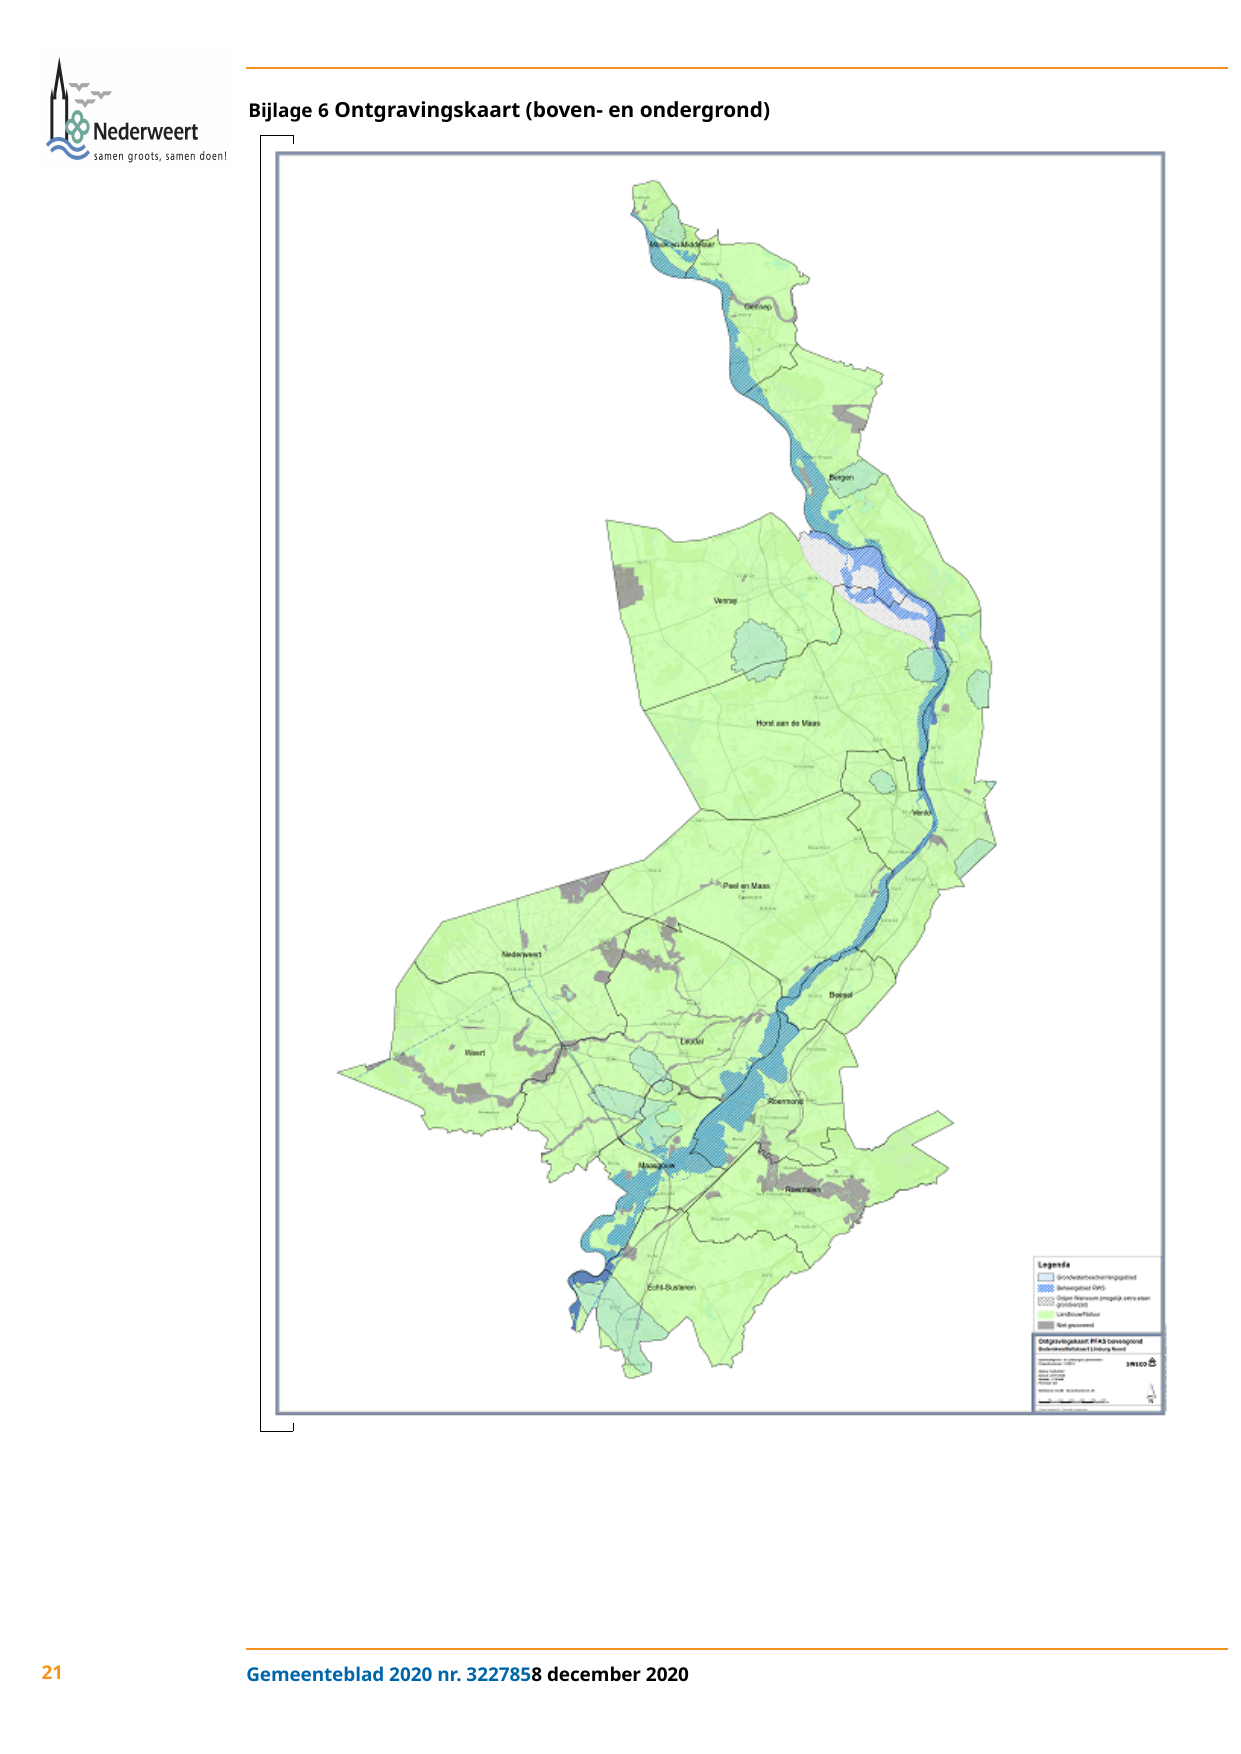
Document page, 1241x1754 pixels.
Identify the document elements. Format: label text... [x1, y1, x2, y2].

picture [41, 47, 231, 172]
text Bijlage 6 Ontgravingskaart (boven- en ondergrond) [248, 95, 1152, 123]
picture [268, 144, 1173, 1423]
